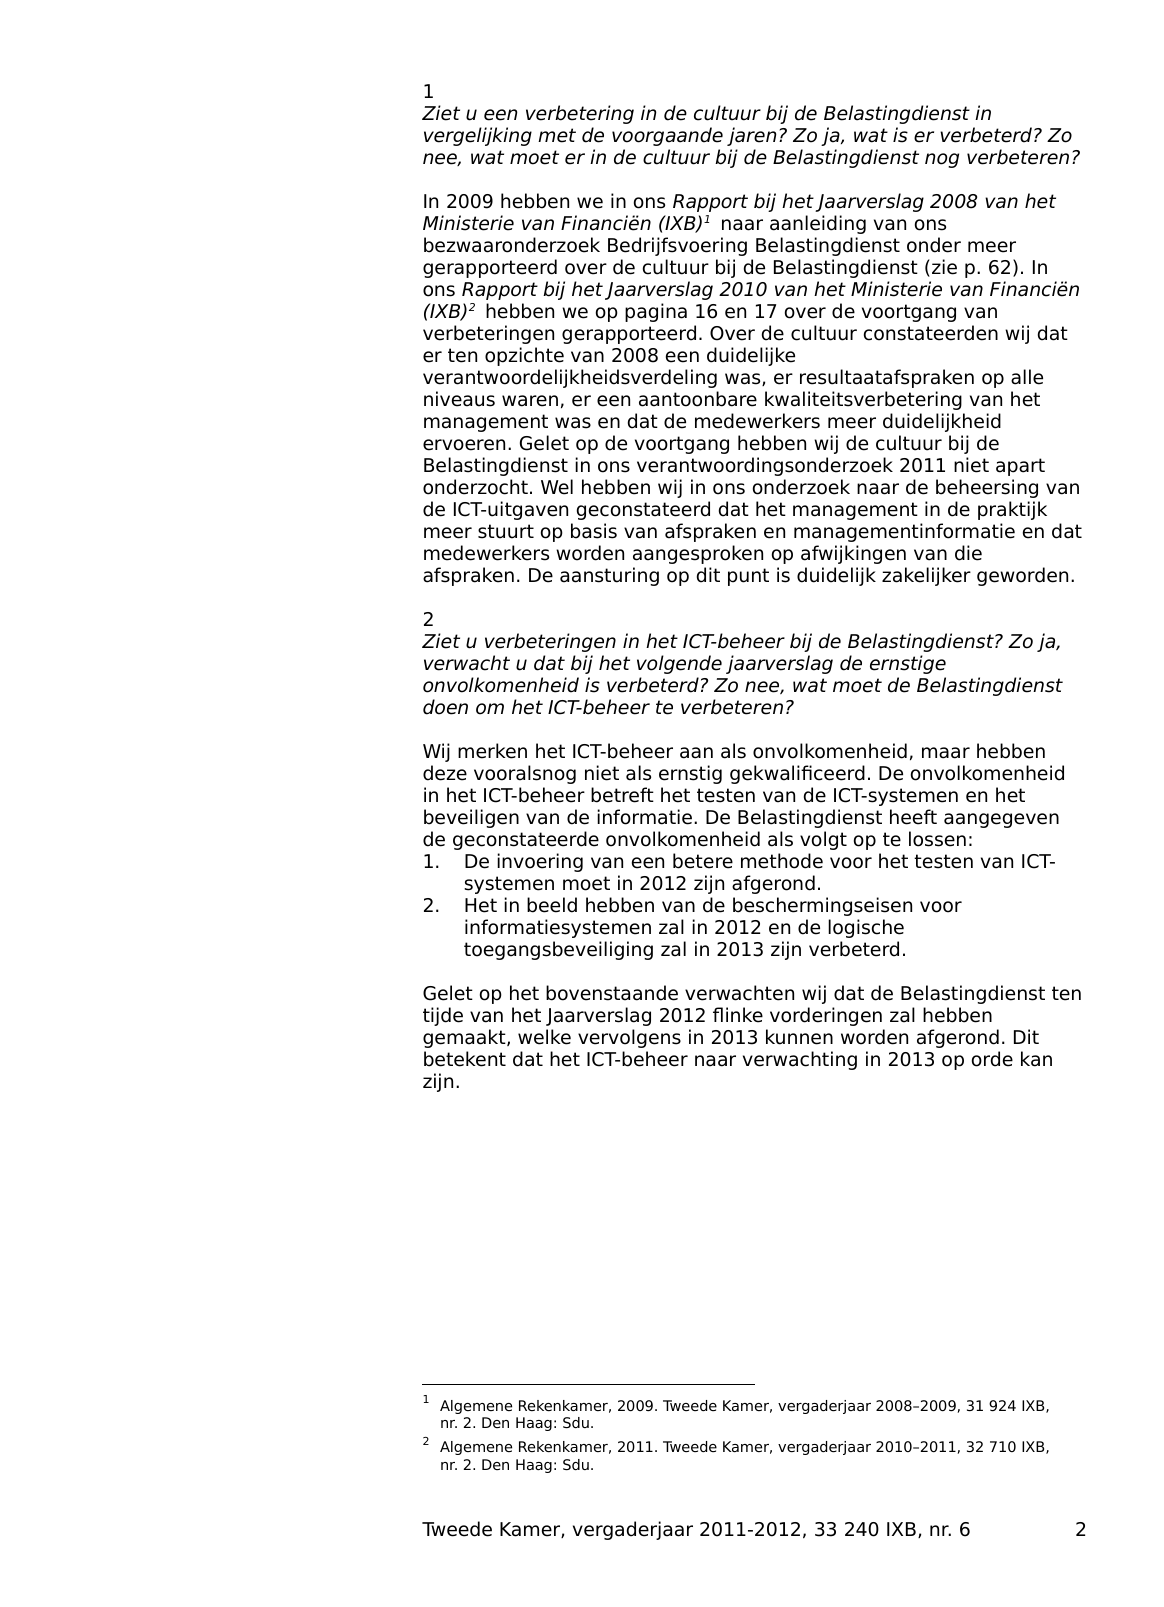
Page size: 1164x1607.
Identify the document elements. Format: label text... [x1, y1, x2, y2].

text Ziet u verbeteringen in het ICT-beheer bij de Belastingdienst? Zo ja, verwacht u dat bij het volgende jaarverslag de ernstige onvolkomenheid is verbeterd? Zo nee, wat moet de Belastingdienst doen om het ICT-beheer te verbeteren? [422, 631, 1087, 719]
text Ziet u een verbetering in de cultuur bij de Belastingdienst in vergelijking met de voorgaande jaren? Zo ja, wat is er verbeterd? Zo nee, wat moet er in de cultuur bij de Belastingdienst nog verbeteren? [422, 103, 1087, 169]
text Wij merken het ICT-beheer aan als onvolkomenheid, maar hebben deze vooralsnog niet als ernstig gekwalificeerd. De onvolkomenheid in het ICT-beheer betreft het testen van de ICT-systemen en het beveiligen van de informatie. De Belastingdienst heeft aangegeven de geconstateerde onvolkomenheid als volgt op te lossen: [422, 741, 1087, 851]
text Gelet op het bovenstaande verwachten wij dat de Belastingdienst ten tijde van het Jaarverslag 2012 flinke vorderingen zal hebben gemaakt, welke vervolgens in 2013 kunnen worden afgerond. Dit betekent dat het ICT-beheer naar verwachting in 2013 op orde kan zijn. [422, 983, 1087, 1093]
text 2. Het in beeld hebben van de beschermingseisen voor informatiesystemen zal in 2012 en de logische toegangsbeveiliging zal in 2013 zijn verbeterd. [422, 895, 1087, 961]
text In 2009 hebben we in ons Rapport bij het Jaarverslag 2008 van het Ministerie van Financiën (IXB) naar aanleiding van ons bezwaaronderzoek Bedrijfsvoering Belastingdienst onder meer gerapporteerd over de cultuur bij de Belastingdienst (zie p. 62). In ons Rapport bij het Jaarverslag 2010 van het Ministerie van Financiën (IXB) hebben we op pagina 16 en 17 over de voortgang van verbeteringen gerapporteerd. Over de cultuur constateerden wij dat er ten opzichte van 2008 een duidelijke verantwoordelijkheidsverdeling was, er resultaatafspraken op alle niveaus waren, er een aantoonbare kwaliteitsverbetering van het management was en dat de medewerkers meer duidelijkheid ervoeren. Gelet op de voortgang hebben wij de cultuur bij de Belastingdienst in ons verantwoordingsonderzoek 2011 niet apart onderzocht. Wel hebben wij in ons onderzoek naar de beheersing van de ICT-uitgaven geconstateerd dat het management in de praktijk meer stuurt op basis van afspraken en managementinformatie en dat medewerkers worden aangesproken op afwijkingen van die afspraken. De aansturing op dit punt is duidelijk zakelijker geworden. [422, 191, 1087, 587]
text 1 [422, 81, 1087, 103]
text 1. De invoering van een betere methode voor het testen van ICT-systemen moet in 2012 zijn afgerond. [422, 851, 1087, 895]
text 2 [422, 609, 1087, 631]
text Algemene Rekenkamer, 2011. Tweede Kamer, vergaderjaar 2010–2011, 32 710 IXB, nr. 2. Den Haag: Sdu. [422, 1435, 1087, 1474]
text Algemene Rekenkamer, 2009. Tweede Kamer, vergaderjaar 2008–2009, 31 924 IXB, nr. 2. Den Haag: Sdu. [422, 1393, 1087, 1432]
